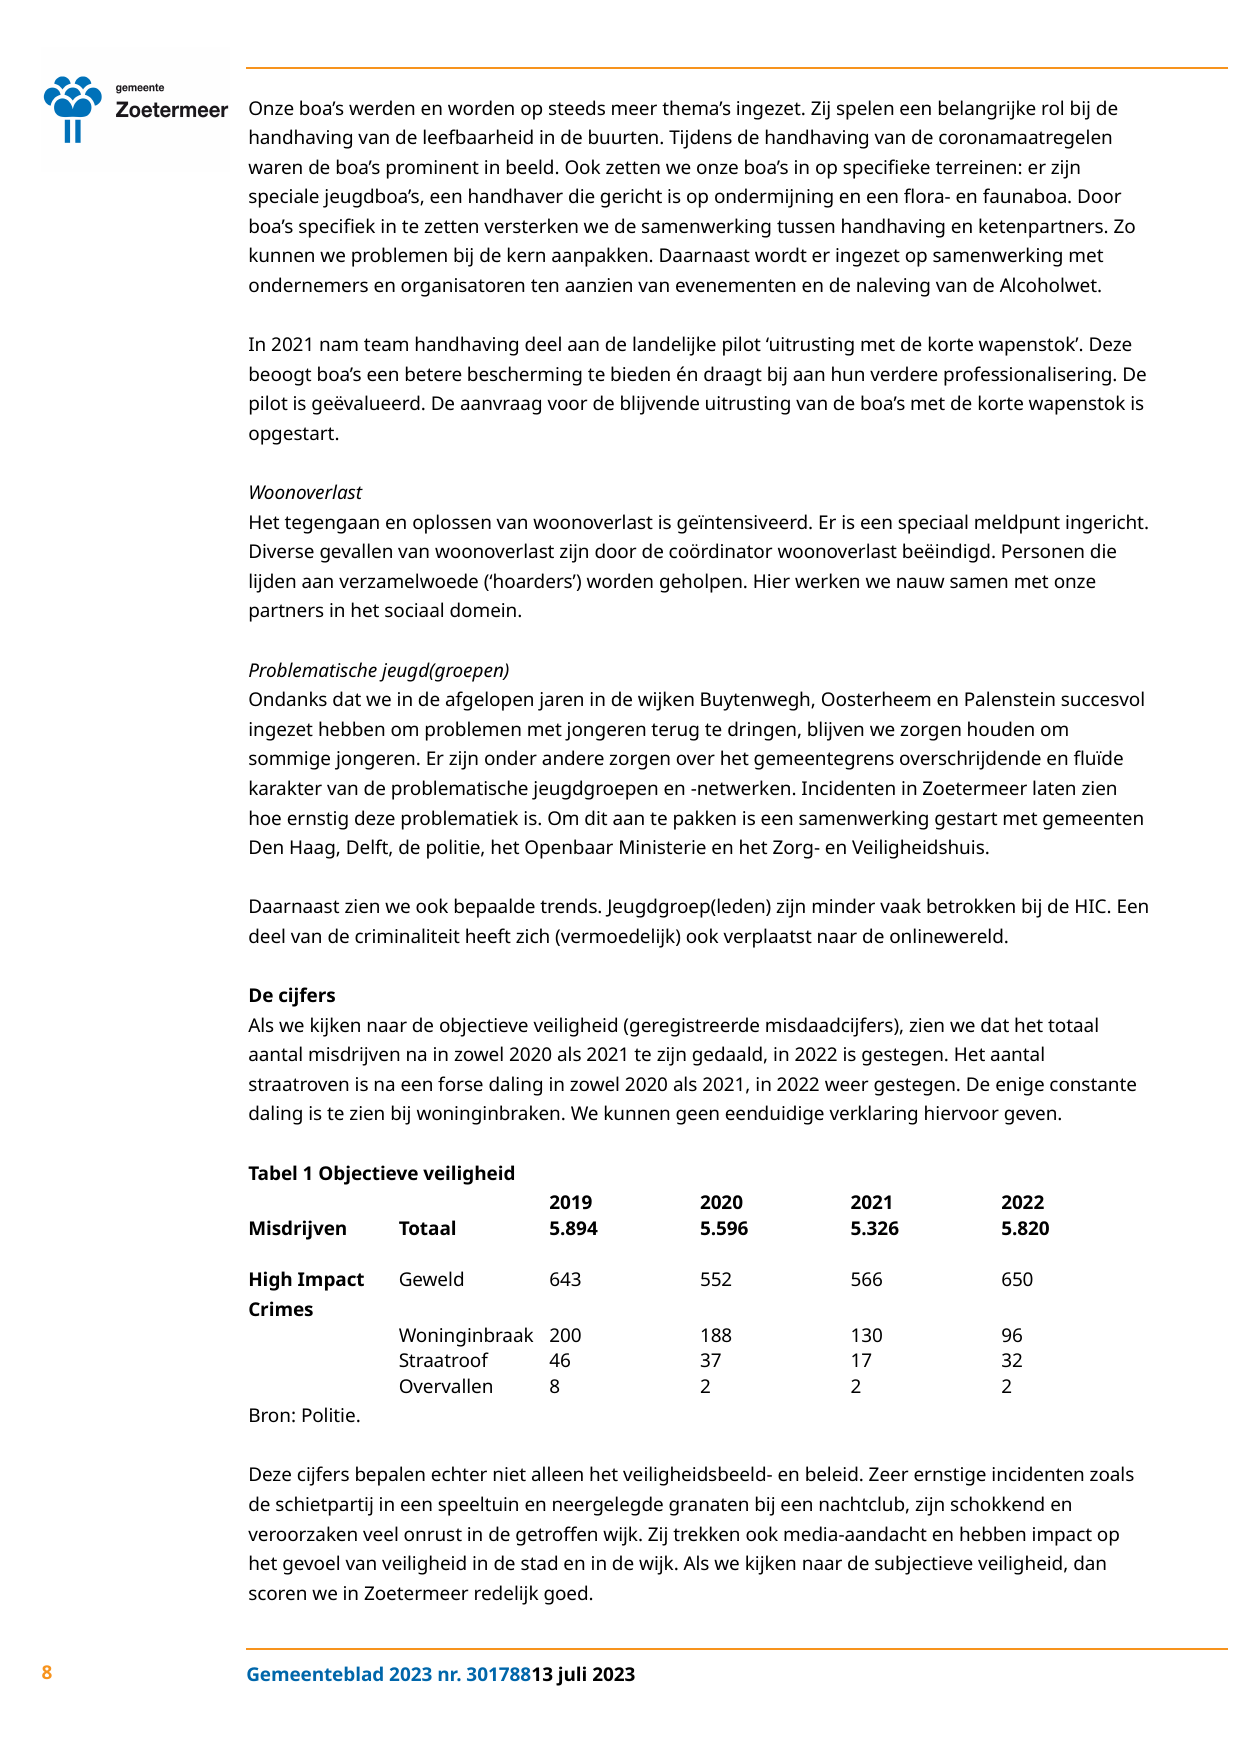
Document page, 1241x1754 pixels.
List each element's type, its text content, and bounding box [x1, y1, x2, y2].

picture [41, 47, 231, 172]
text Woonoverlast [248, 479, 1152, 505]
table_header 2022 [1001, 1190, 1152, 1215]
table_header 2020 [700, 1190, 850, 1215]
table_cell 8 [549, 1374, 700, 1399]
text Problematische jeugd(groepen) [248, 657, 1152, 683]
text Het tegengaan en oplossen van woonoverlast is geïntensiveerd. Er is een speciaal meldpunt ingericht. Diverse gevallen van woonoverlast zijn door de coördinator woonoverlast beëindigd. Personen die lijden aan verzamelwoede (‘hoarders’) worden geholpen. Hier werken we nauw samen met onze partners in het sociaal domein. [248, 509, 1152, 623]
table_cell 17 [850, 1348, 1001, 1373]
text Ondanks dat we in de afgelopen jaren in de wijken Buytenwegh, Oosterheem en Palenstein succesvol ingezet hebben om problemen met jongeren terug te dringen, blijven we zorgen houden om sommige jongeren. Er zijn onder andere zorgen over het gemeentegrens overschrijdende en fluïde karakter van de problematische jeugdgroepen en -netwerken. Incidenten in Zoetermeer laten zien hoe ernstig deze problematiek is. Om dit aan te pakken is een samenwerking gestart met gemeenten Den Haag, Delft, de politie, het Openbaar Ministerie en het Zorg- en Veiligheidshuis. [248, 686, 1152, 860]
table_cell 552 [700, 1267, 850, 1322]
table_cell 566 [850, 1267, 1001, 1322]
table_cell Straatroof [399, 1348, 549, 1373]
table_cell 5.820 [1001, 1215, 1152, 1241]
table_cell Totaal [399, 1215, 549, 1241]
table_cell [399, 1241, 549, 1267]
table_cell 5.326 [850, 1215, 1001, 1241]
table_cell Overvallen [399, 1374, 549, 1399]
table_cell 188 [700, 1322, 850, 1348]
text In 2021 nam team handhaving deel aan de landelijke pilot ‘uitrusting met de korte wapenstok’. Deze beoogt boa’s een betere bescherming te bieden én draagt bij aan hun verdere professionalisering. De pilot is geëvalueerd. De aanvraag voor de blijvende uitrusting van de boa’s met de korte wapenstok is opgestart. [248, 331, 1152, 446]
table_cell [1001, 1241, 1152, 1267]
table_cell 130 [850, 1322, 1001, 1348]
table_cell 37 [700, 1348, 850, 1373]
table_cell 2 [850, 1374, 1001, 1399]
table_header 2019 [549, 1190, 700, 1215]
table_header [399, 1190, 549, 1215]
table_cell 46 [549, 1348, 700, 1373]
table_cell [700, 1241, 850, 1267]
table_cell [248, 1322, 398, 1348]
text Onze boa’s werden en worden op steeds meer thema’s ingezet. Zij spelen een belangrijke rol bij de handhaving van de leefbaarheid in de buurten. Tijdens de handhaving van de coronamaatregelen waren de boa’s prominent in beeld. Ook zetten we onze boa’s in op specifieke terreinen: er zijn speciale jeugdboa’s, een handhaver die gericht is op ondermijning en een flora- en faunaboa. Door boa’s specifiek in te zetten versterken we de samenwerking tussen handhaving en ketenpartners. Zo kunnen we problemen bij de kern aanpakken. Daarnaast wordt er ingezet op samenwerking met ondernemers en organisatoren ten aanzien van evenementen en de naleving van de Alcoholwet. [248, 95, 1152, 298]
table_cell [850, 1241, 1001, 1267]
table_cell 32 [1001, 1348, 1152, 1373]
table_cell Woninginbraak [399, 1322, 549, 1348]
table_cell 96 [1001, 1322, 1152, 1348]
table_cell Geweld [399, 1267, 549, 1322]
text Tabel 1 Objectieve veiligheid [248, 1160, 1152, 1186]
table_header 2021 [850, 1190, 1001, 1215]
table_cell 2 [1001, 1374, 1152, 1399]
table_cell 643 [549, 1267, 700, 1322]
table_header [248, 1190, 398, 1215]
table_cell [248, 1241, 398, 1267]
text De cijfers [248, 982, 1152, 1008]
text Deze cijfers bepalen echter niet alleen het veiligheidsbeeld- en beleid. Zeer ernstige incidenten zoals de schietpartij in een speeltuin en neergelegde granaten bij een nachtclub, zijn schokkend en veroorzaken veel onrust in de getroffen wijk. Zij trekken ook media-aandacht en hebben impact op het gevoel van veiligheid in de stad en in de wijk. Als we kijken naar de subjectieve veiligheid, dan scoren we in Zoetermeer redelijk goed. [248, 1462, 1152, 1606]
text Als we kijken naar de objectieve veiligheid (geregistreerde misdaadcijfers), zien we dat het totaal aantal misdrijven na in zowel 2020 als 2021 te zijn gedaald, in 2022 is gestegen. Het aantal straatroven is na een forse daling in zowel 2020 als 2021, in 2022 weer gestegen. De enige constante daling is te zien bij woninginbraken. We kunnen geen eenduidige verklaring hiervoor geven. [248, 1012, 1152, 1126]
table_cell [549, 1241, 700, 1267]
text Daarnaast zien we ook bepaalde trends. Jeugdgroep(leden) zijn minder vaak betrokken bij de HIC. Een deel van de criminaliteit heeft zich (vermoedelijk) ook verplaatst naar de onlinewereld. [248, 893, 1152, 949]
table_cell High Impact Crimes [248, 1267, 398, 1322]
table_cell 2 [700, 1374, 850, 1399]
table_cell Misdrijven [248, 1215, 398, 1241]
table_cell [248, 1374, 398, 1399]
table_cell 5.596 [700, 1215, 850, 1241]
table_cell 5.894 [549, 1215, 700, 1241]
table_cell 200 [549, 1322, 700, 1348]
table_cell 650 [1001, 1267, 1152, 1322]
text Bron: Politie. [248, 1402, 1152, 1428]
table_cell [248, 1348, 398, 1373]
